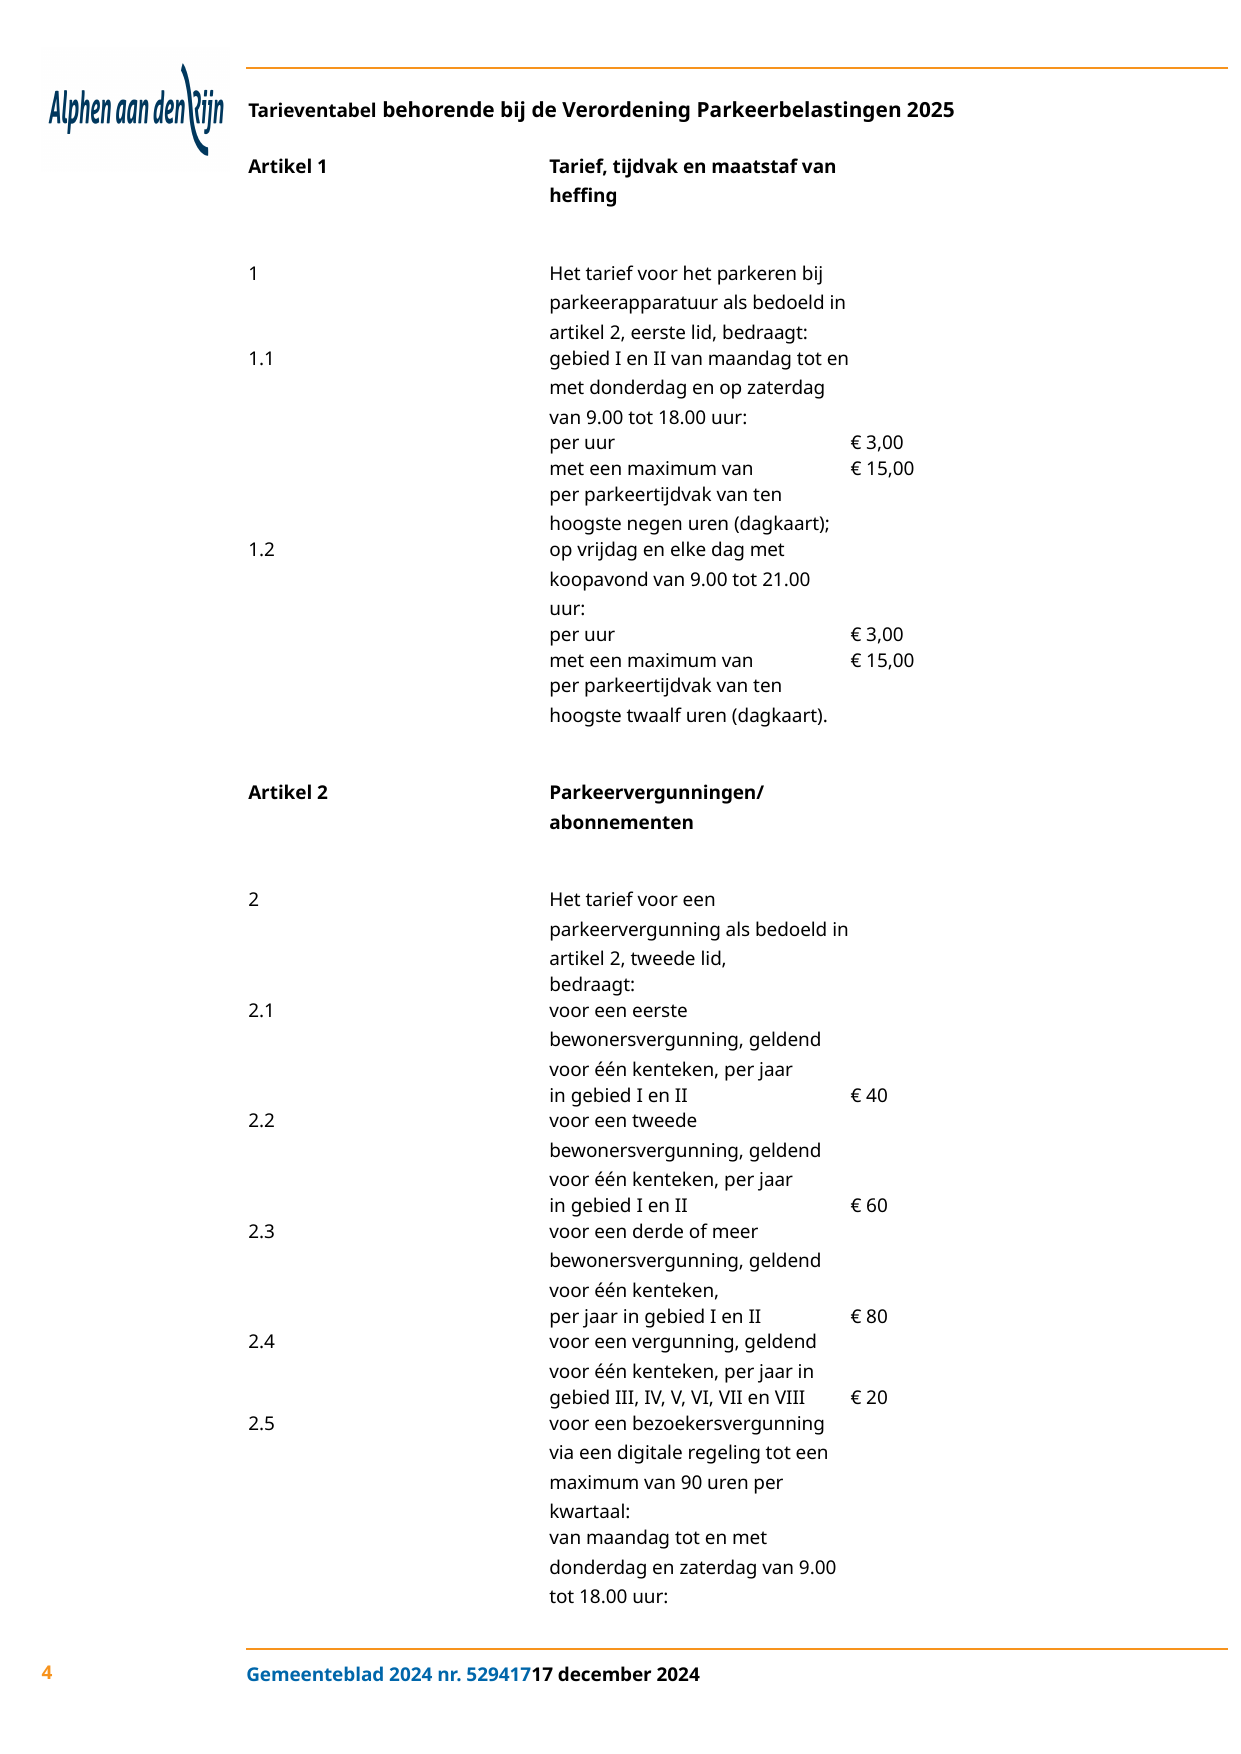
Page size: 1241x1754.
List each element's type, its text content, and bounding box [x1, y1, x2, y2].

table_cell [850, 835, 1152, 861]
table_cell voor een eerste bewonersvergunning, geldend voor één kenteken, per jaar [549, 997, 850, 1082]
table_header [850, 153, 1152, 208]
table_cell [248, 835, 549, 861]
table_cell [248, 971, 549, 997]
table_cell [850, 997, 1152, 1082]
table_cell [549, 208, 850, 234]
table_cell 2.5 [248, 1410, 549, 1524]
text Tarieventabel behorende bij de Verordening Parkeerbelastingen 2025 [248, 95, 1152, 123]
table_cell voor een bezoekersvergunning via een digitale regeling tot een maximum van 90 uren per kwartaal: [549, 1410, 850, 1524]
table_cell voor een vergunning, geldend voor één kenteken, per jaar in [549, 1329, 850, 1384]
table_cell per uur [549, 621, 850, 647]
table_cell € 60 [850, 1193, 1152, 1218]
table_cell [850, 234, 1152, 260]
table_cell [850, 754, 1152, 779]
table_cell Het tarief voor een parkeervergunning als bedoeld in artikel 2, tweede lid, [549, 886, 850, 971]
table_cell per parkeertijdvak van ten hoogste twaalf uren (dagkaart). [549, 673, 850, 728]
table_cell met een maximum van [549, 647, 850, 673]
table_cell 1.2 [248, 536, 549, 621]
table_cell € 3,00 [850, 621, 1152, 647]
table_cell [248, 234, 549, 260]
table_cell [850, 345, 1152, 429]
table_cell € 3,00 [850, 430, 1152, 455]
table_cell [850, 1329, 1152, 1384]
table_cell € 15,00 [850, 455, 1152, 481]
table_cell voor een tweede bewonersvergunning, geldend voor één kenteken, per jaar [549, 1108, 850, 1192]
table_header Artikel 1 [248, 153, 549, 208]
table_cell € 40 [850, 1082, 1152, 1107]
table_cell 2.4 [248, 1329, 549, 1384]
table_cell [549, 234, 850, 260]
table_cell 2 [248, 886, 549, 971]
table_cell [850, 536, 1152, 621]
table_cell [248, 1524, 549, 1609]
table_cell met een maximum van [549, 455, 850, 481]
table_cell [248, 647, 549, 673]
table_cell 2.2 [248, 1108, 549, 1192]
table_cell gebied I en II van maandag tot en met donderdag en op zaterdag van 9.00 tot 18.00 uur: [549, 345, 850, 429]
table_cell [850, 728, 1152, 754]
table_cell [248, 1384, 549, 1410]
table_cell [248, 208, 549, 234]
table_cell € 20 [850, 1384, 1152, 1410]
table_cell 1.1 [248, 345, 549, 429]
table_cell 2.1 [248, 997, 549, 1082]
table_cell [850, 260, 1152, 345]
table_cell 2.3 [248, 1218, 549, 1303]
table_cell [248, 1082, 549, 1107]
table_cell [850, 1108, 1152, 1192]
table_cell voor een derde of meer bewonersvergunning, geldend voor één kenteken, [549, 1218, 850, 1303]
table_cell [248, 481, 549, 536]
table_cell [850, 886, 1152, 971]
table_cell [248, 430, 549, 455]
picture [41, 47, 231, 172]
table_cell [248, 754, 549, 779]
table_cell Artikel 2 [248, 780, 549, 835]
table_cell 1 [248, 260, 549, 345]
table_cell [549, 861, 850, 886]
table_cell [248, 728, 549, 754]
table_cell in gebied I en II [549, 1193, 850, 1218]
table_cell op vrijdag en elke dag met koopavond van 9.00 tot 21.00 uur: [549, 536, 850, 621]
table_cell in gebied I en II [549, 1082, 850, 1107]
table_cell [850, 1524, 1152, 1609]
table_cell [549, 754, 850, 779]
table_header Tarief, tijdvak en maatstaf van heffing [549, 153, 850, 208]
table_cell [549, 835, 850, 861]
table_cell [850, 971, 1152, 997]
table_cell [850, 1218, 1152, 1303]
table_cell [850, 1410, 1152, 1524]
table_cell van maandag tot en met donderdag en zaterdag van 9.00 tot 18.00 uur: [549, 1524, 850, 1609]
table_cell per jaar in gebied I en II [549, 1303, 850, 1329]
table_cell [850, 780, 1152, 835]
table_cell [549, 728, 850, 754]
table_cell Het tarief voor het parkeren bij parkeerapparatuur als bedoeld in artikel 2, eerste lid, bedraagt: [549, 260, 850, 345]
table_cell [850, 861, 1152, 886]
table_cell [248, 861, 549, 886]
table_cell Parkeervergunningen/abonnementen [549, 780, 850, 835]
table_cell per parkeertijdvak van ten hoogste negen uren (dagkaart); [549, 481, 850, 536]
table_cell per uur [549, 430, 850, 455]
table_cell [850, 208, 1152, 234]
table_cell gebied III, IV, V, VI, VII en VIII [549, 1384, 850, 1410]
table_cell [248, 455, 549, 481]
table_cell [248, 1303, 549, 1329]
table_cell € 80 [850, 1303, 1152, 1329]
table_cell [248, 673, 549, 728]
table_cell [850, 481, 1152, 536]
table_cell [248, 1193, 549, 1218]
table_cell bedraagt: [549, 971, 850, 997]
table_cell € 15,00 [850, 647, 1152, 673]
table_cell [248, 621, 549, 647]
table_cell [850, 673, 1152, 728]
